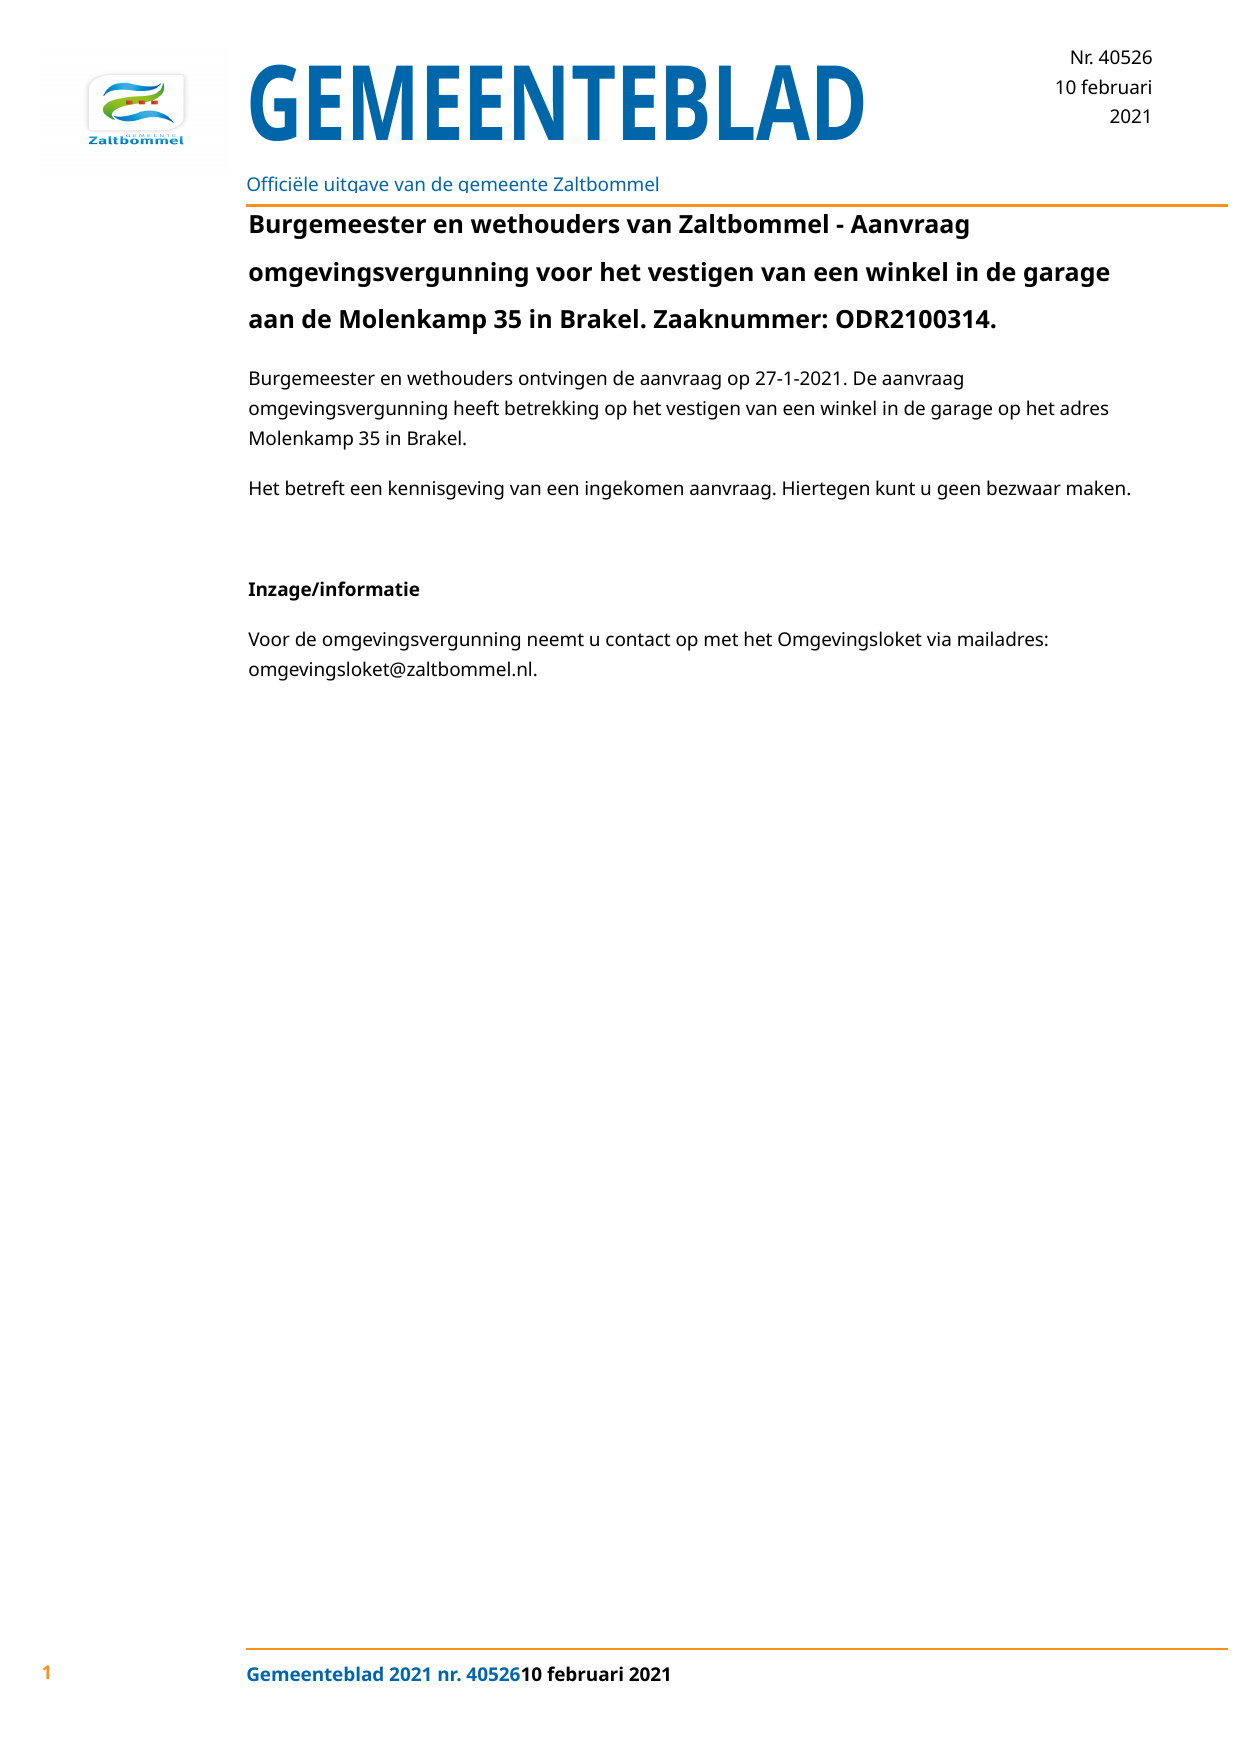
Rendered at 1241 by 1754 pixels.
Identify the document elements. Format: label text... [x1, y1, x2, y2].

text Burgemeester en wethouders van Zaltbommel - Aanvraag omgevingsvergunning voor het vestigen van een winkel in de garage aan de Molenkamp 35 in Brakel. Zaaknummer: ODR2100314. [248, 207, 1152, 336]
text Voor de omgevingsvergunning neemt u contact op met het Omgevingsloket via mailadres: omgevingsloket@zaltbommel.nl. [248, 626, 1152, 682]
text Het betreft een kennisgeving van een ingekomen aanvraag. Hiertegen kunt u geen bezwaar maken. [248, 475, 1152, 501]
text Burgemeester en wethouders ontvingen de aanvraag op 27-1-2021. De aanvraag omgevingsvergunning heeft betrekking op het vestigen van een winkel in de garage op het adres Molenkamp 35 in Brakel. [248, 366, 1152, 450]
picture [41, 47, 231, 172]
text Inzage/informatie [248, 576, 1152, 602]
